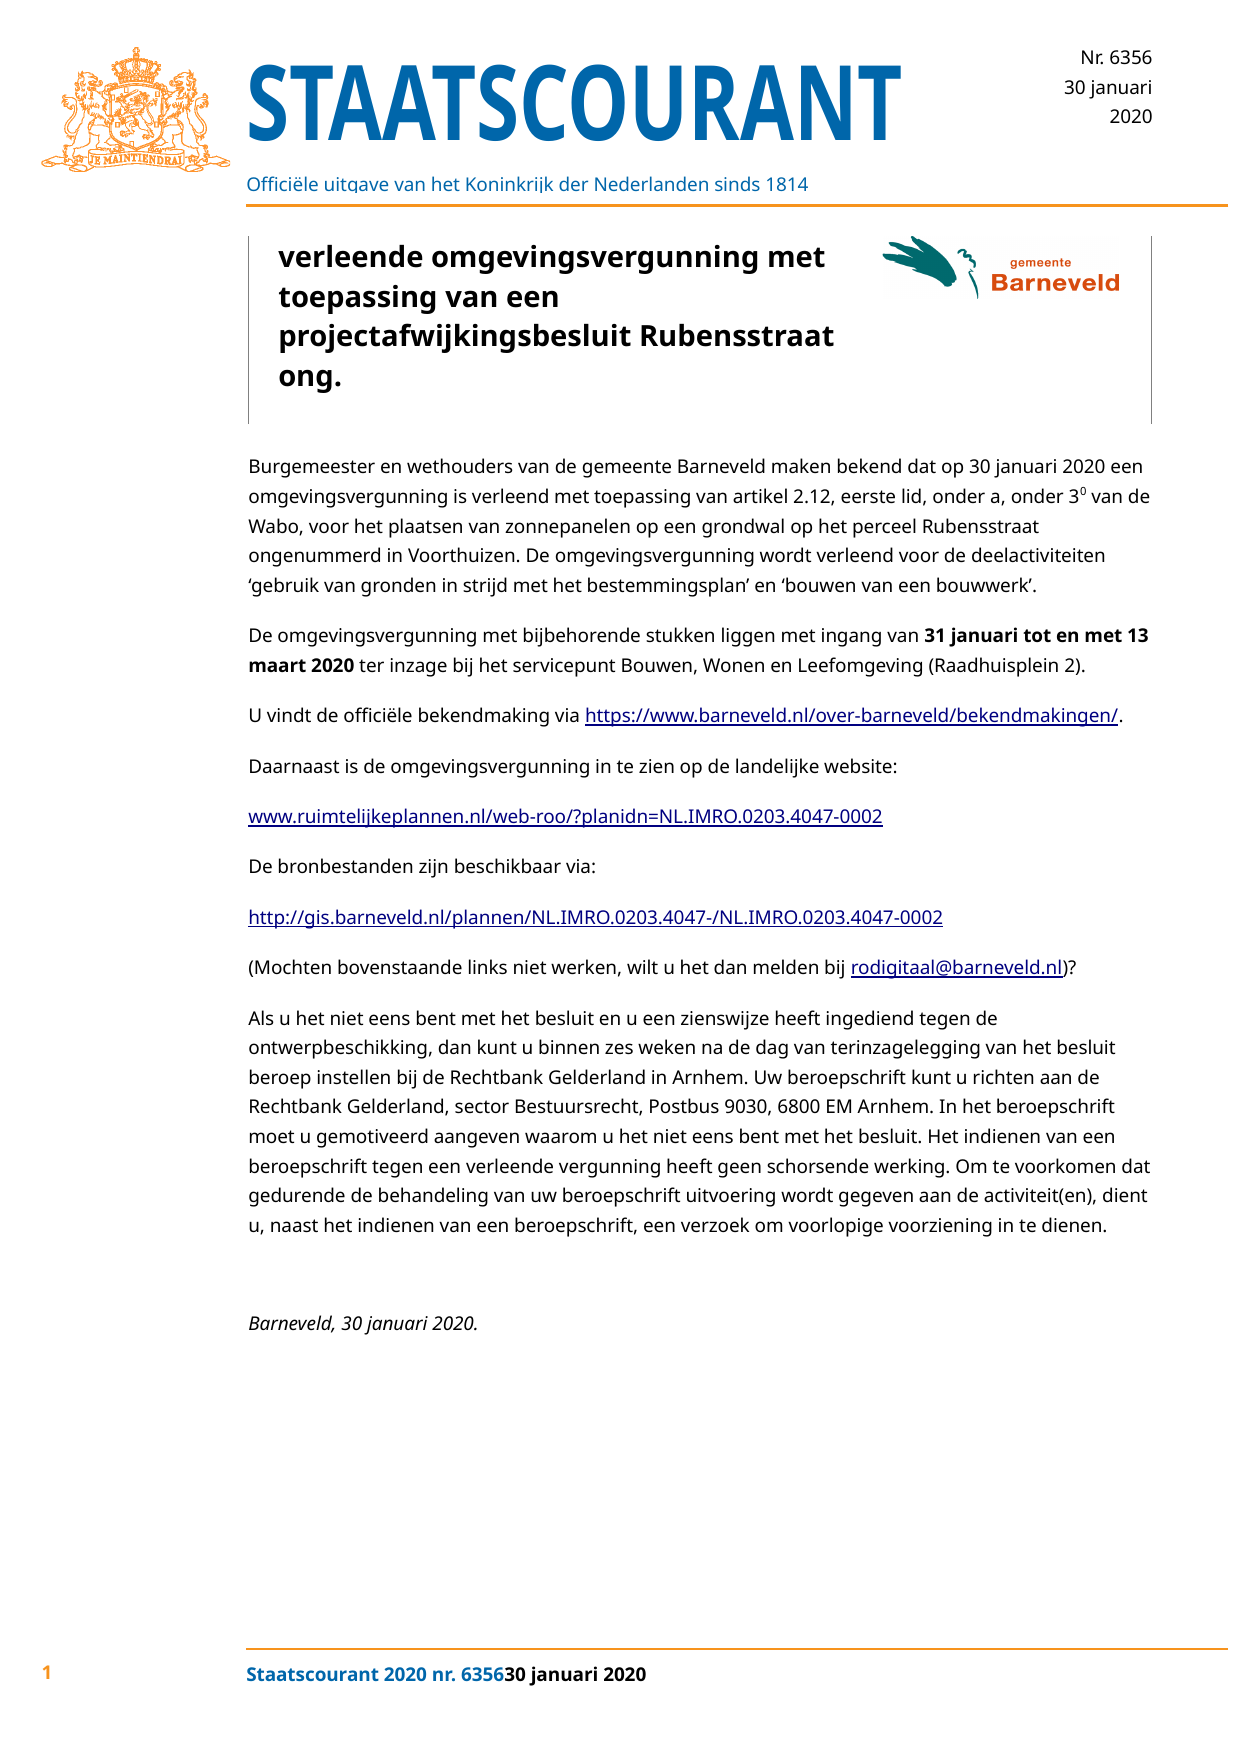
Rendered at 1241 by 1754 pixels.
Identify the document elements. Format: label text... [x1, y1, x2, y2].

table_header [850, 236, 1151, 424]
text www.ruimtelijkeplannen.nl/web-roo/?planidn=NL.IMRO.0203.4047-0002 [248, 803, 1152, 829]
text http://gis.barneveld.nl/plannen/NL.IMRO.0203.4047-/NL.IMRO.0203.4047-0002 [248, 904, 1152, 930]
text Als u het niet eens bent met het besluit en u een zienswijze heeft ingediend tegen de ontwerpbeschikking, dan kunt u binnen zes weken na de dag van terinzagelegging van het besluit beroep instellen bij de Rechtbank Gelderland in Arnhem. Uw beroepschrift kunt u richten aan de Rechtbank Gelderland, sector Bestuursrecht, Postbus 9030, 6800 EM Arnhem. In het beroepschrift moet u gemotiveerd aangeven waarom u het niet eens bent met het besluit. Het indienen van een beroepschrift tegen een verleende vergunning heeft geen schorsende werking. Om te voorkomen dat gedurende de behandeling van uw beroepschrift uitvoering wordt gegeven aan de activiteit(en), dient u, naast het indienen van een beroepschrift, een verzoek om voorlopige voorziening in te dienen. [248, 1005, 1152, 1238]
text De omgevingsvergunning met bijbehorende stukken liggen met ingang van 31 januari tot en met 13 maart 2020 ter inzage bij het servicepunt Bouwen, Wonen en Leefomgeving (Raadhuisplein 2). [248, 622, 1152, 678]
picture [41, 47, 231, 172]
text De bronbestanden zijn beschikbaar via: [248, 854, 1152, 879]
text Daarnaast is de omgevingsvergunning in te zien op de landelijke website: [248, 753, 1152, 778]
table_header verleende omgevingsvergunning met toepassing van een projectafwijkingsbesluit Rubensstraat ong. [249, 236, 850, 424]
text U vindt de officiële bekendmaking via https://www.barneveld.nl/over-barneveld/bekendmakingen/. [248, 702, 1152, 728]
text Burgemeester en wethouders van de gemeente Barneveld maken bekend dat op 30 januari 2020 een omgevingsvergunning is verleend met toepassing van artikel 2.12, eerste lid, onder a, onder 30 van de Wabo, voor het plaatsen van zonnepanelen op een grondwal op het perceel Rubensstraat ongenummerd in Voorthuizen. De omgevingsvergunning wordt verleend voor de deelactiviteiten ‘gebruik van gronden in strijd met het bestemmingsplan’ en ‘bouwen van een bouwwerk’. [248, 454, 1152, 598]
text Barneveld, 30 januari 2020. [248, 1310, 1152, 1336]
picture [882, 236, 1119, 299]
text (Mochten bovenstaande links niet werken, wilt u het dan melden bij rodigitaal@barneveld.nl)? [248, 954, 1152, 980]
